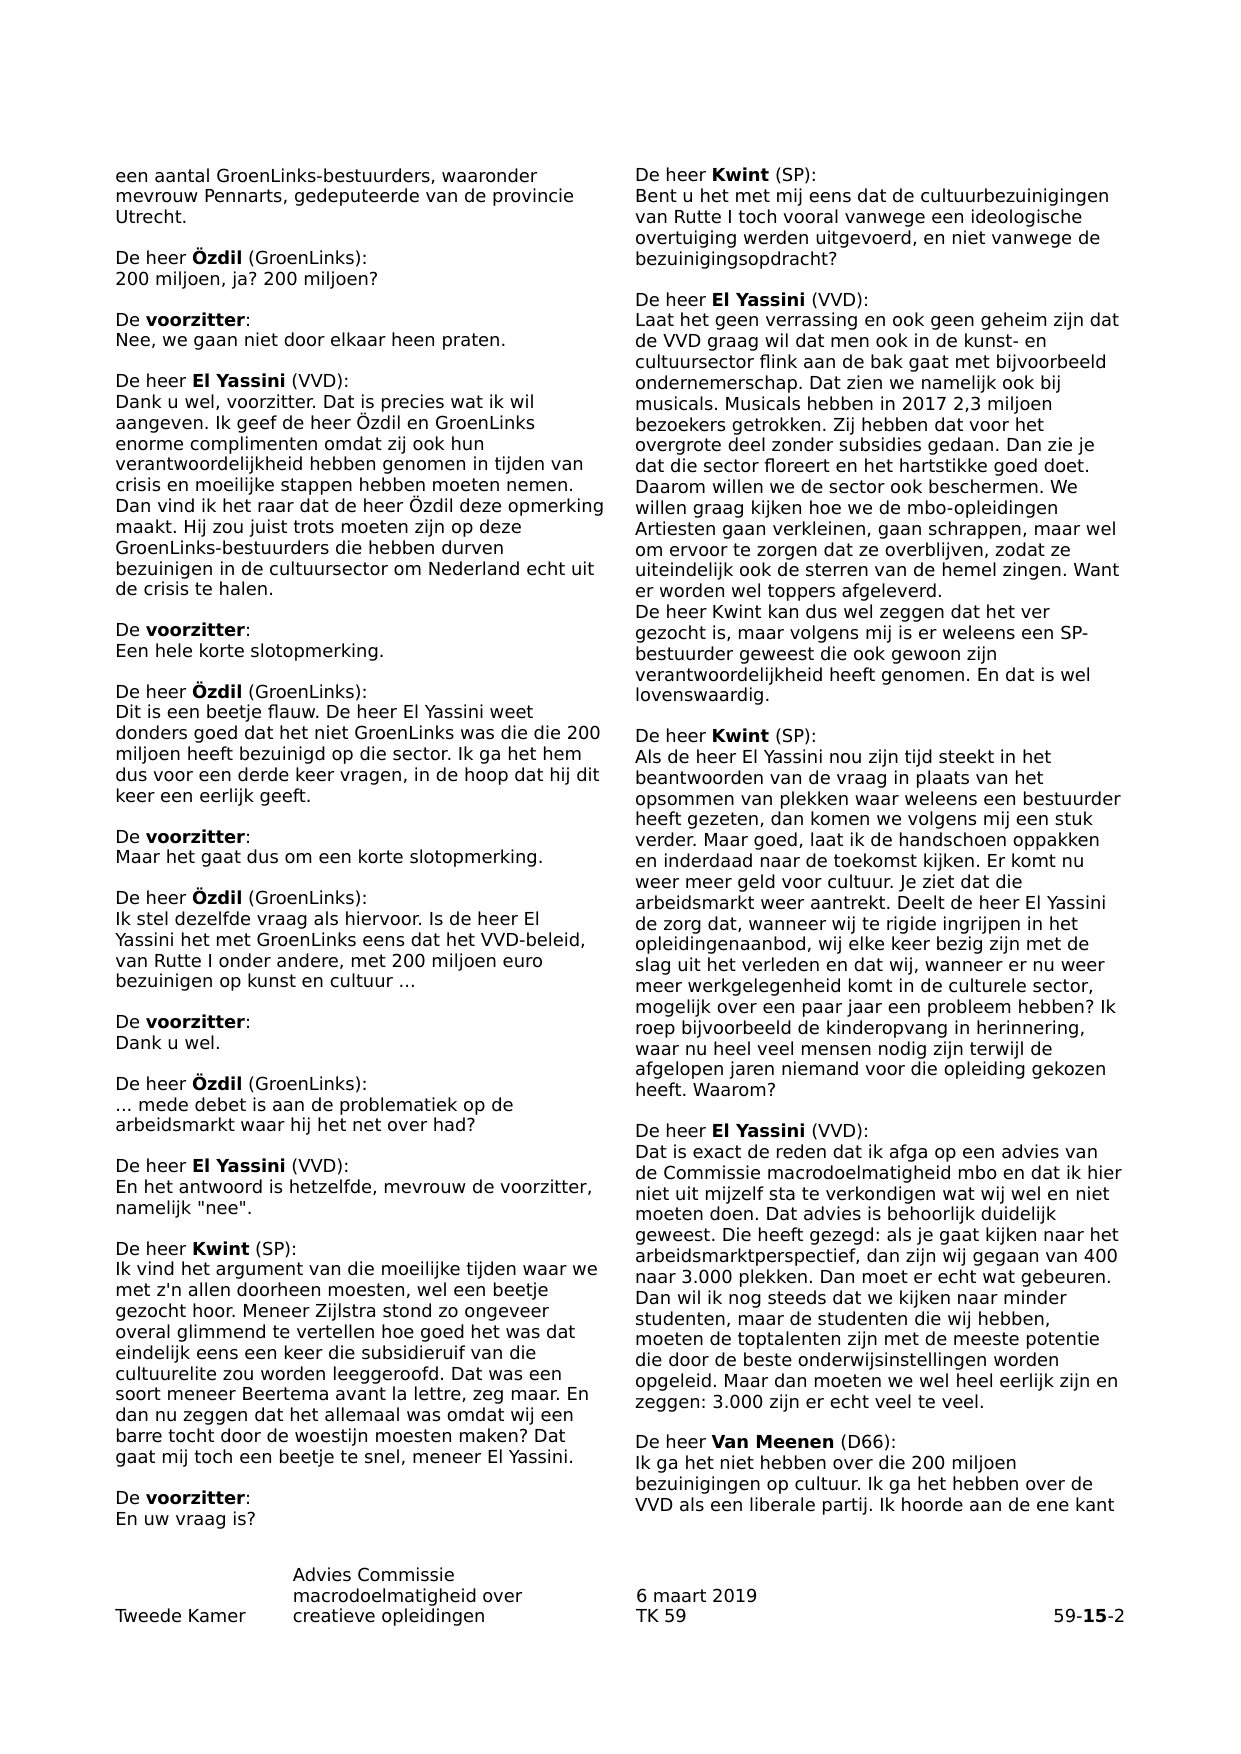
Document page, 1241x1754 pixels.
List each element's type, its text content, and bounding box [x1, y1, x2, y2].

text Dank u wel, voorzitter. Dat is precies wat ik wil aangeven. Ik geef de heer Özdil en GroenLinks enorme complimenten omdat zij ook hun verantwoordelijkheid hebben genomen in tijden van crisis en moeilijke stappen hebben moeten nemen. Dan vind ik het raar dat de heer Özdil deze opmerking maakt. Hij zou juist trots moeten zijn op deze GroenLinks-bestuurders die hebben durven bezuinigen in de cultuursector om Nederland echt uit de crisis te halen. [115, 392, 605, 600]
text De heer El Yassini (VVD): [635, 289, 1125, 310]
text De heer Van Meenen (D66): [635, 1432, 1125, 1453]
text De heer El Yassini (VVD): [115, 371, 605, 392]
text Ik stel dezelfde vraag als hiervoor. Is de heer El Yassini het met GroenLinks eens dat het VVD-beleid, van Rutte I onder andere, met 200 miljoen euro bezuinigen op kunst en cultuur ... [115, 909, 605, 992]
text De heer Kwint (SP): [635, 726, 1125, 747]
text Ik vind het argument van die moeilijke tijden waar we met z'n allen doorheen moesten, wel een beetje gezocht hoor. Meneer Zijlstra stond zo ongeveer overal glimmend te vertellen hoe goed het was dat eindelijk eens een keer die subsidieruif van die cultuurelite zou worden leeggeroofd. Dat was een soort meneer Beertema avant la lettre, zeg maar. En dan nu zeggen dat het allemaal was omdat wij een barre tocht door de woestijn moesten maken? Dat gaat mij toch een beetje te snel, meneer El Yassini. [115, 1259, 605, 1467]
text De voorzitter: [115, 1012, 605, 1033]
text Dank u wel. [115, 1033, 605, 1054]
text De voorzitter: [115, 826, 605, 847]
text De voorzitter: [115, 1487, 605, 1508]
text Als de heer El Yassini nou zijn tijd steekt in het beantwoorden van de vraag in plaats van het opsommen van plekken waar weleens een bestuurder heeft gezeten, dan komen we volgens mij een stuk verder. Maar goed, laat ik de handschoen oppakken en inderdaad naar de toekomst kijken. Er komt nu weer meer geld voor cultuur. Je ziet dat die arbeidsmarkt weer aantrekt. Deelt de heer El Yassini de zorg dat, wanneer wij te rigide ingrijpen in het opleidingenaanbod, wij elke keer bezig zijn met de slag uit het verleden en dat wij, wanneer er nu weer meer werkgelegenheid komt in de culturele sector, mogelijk over een paar jaar een probleem hebben? Ik roep bijvoorbeeld de kinderopvang in herinnering, waar nu heel veel mensen nodig zijn terwijl de afgelopen jaren niemand voor die opleiding gekozen heeft. Waarom? [635, 747, 1125, 1101]
text Maar het gaat dus om een korte slotopmerking. [115, 847, 605, 868]
text De voorzitter: [115, 309, 605, 330]
text De heer Kwint (SP): [635, 165, 1125, 186]
text Ik ga het niet hebben over die 200 miljoen bezuinigingen op cultuur. Ik ga het hebben over de VVD als een liberale partij. Ik hoorde aan de ene kant [635, 1453, 1125, 1516]
text Dat is exact de reden dat ik afga op een advies van de Commissie macrodoelmatigheid mbo en dat ik hier niet uit mijzelf sta te verkondigen wat wij wel en niet moeten doen. Dat advies is behoorlijk duidelijk geweest. Die heeft gezegd: als je gaat kijken naar het arbeidsmarktperspectief, dan zijn wij gegaan van 400 naar 3.000 plekken. Dan moet er echt wat gebeuren. Dan wil ik nog steeds dat we kijken naar minder studenten, maar de studenten die wij hebben, moeten de toptalenten zijn met de meeste potentie die door de beste onderwijsinstellingen worden opgeleid. Maar dan moeten we wel heel eerlijk zijn en zeggen: 3.000 zijn er echt veel te veel. [635, 1142, 1125, 1412]
text De heer El Yassini (VVD): [115, 1156, 605, 1177]
text Bent u het met mij eens dat de cultuurbezuinigingen van Rutte I toch vooral vanwege een ideologische overtuiging werden uitgevoerd, en niet vanwege de bezuinigingsopdracht? [635, 186, 1125, 269]
text De voorzitter: [115, 620, 605, 641]
text De heer Kwint kan dus wel zeggen dat het ver gezocht is, maar volgens mij is er weleens een SP-bestuurder geweest die ook gewoon zijn verantwoordelijkheid heeft genomen. En dat is wel lovenswaardig. [635, 602, 1125, 706]
text De heer Özdil (GroenLinks): [115, 888, 605, 909]
text En het antwoord is hetzelfde, mevrouw de voorzitter, namelijk "nee". [115, 1177, 605, 1218]
text De heer Özdil (GroenLinks): [115, 1074, 605, 1094]
text Dit is een beetje flauw. De heer El Yassini weet donders goed dat het niet GroenLinks was die die 200 miljoen heeft bezuinigd op die sector. Ik ga het hem dus voor een derde keer vragen, in de hoop dat hij dit keer een eerlijk geeft. [115, 702, 605, 806]
text Laat het geen verrassing en ook geen geheim zijn dat de VVD graag wil dat men ook in de kunst- en cultuursector flink aan de bak gaat met bijvoorbeeld ondernemerschap. Dat zien we namelijk ook bij musicals. Musicals hebben in 2017 2,3 miljoen bezoekers getrokken. Zij hebben dat voor het overgrote deel zonder subsidies gedaan. Dan zie je dat die sector floreert en het hartstikke goed doet. Daarom willen we de sector ook beschermen. We willen graag kijken hoe we de mbo-opleidingen Artiesten gaan verkleinen, gaan schrappen, maar wel om ervoor te zorgen dat ze overblijven, zodat ze uiteindelijk ook de sterren van de hemel zingen. Want er worden wel toppers afgeleverd. [635, 310, 1125, 602]
text De heer Özdil (GroenLinks): [115, 682, 605, 702]
text ... mede debet is aan de problematiek op de arbeidsmarkt waar hij het net over had? [115, 1094, 605, 1136]
text De heer Kwint (SP): [115, 1238, 605, 1259]
text Een hele korte slotopmerking. [115, 641, 605, 662]
text Nee, we gaan niet door elkaar heen praten. [115, 330, 605, 351]
text een aantal GroenLinks-bestuurders, waaronder mevrouw Pennarts, gedeputeerde van de provincie Utrecht. [115, 165, 605, 228]
text De heer Özdil (GroenLinks): [115, 248, 605, 268]
text En uw vraag is? [115, 1508, 605, 1529]
text De heer El Yassini (VVD): [635, 1121, 1125, 1142]
text 200 miljoen, ja? 200 miljoen? [115, 268, 605, 289]
